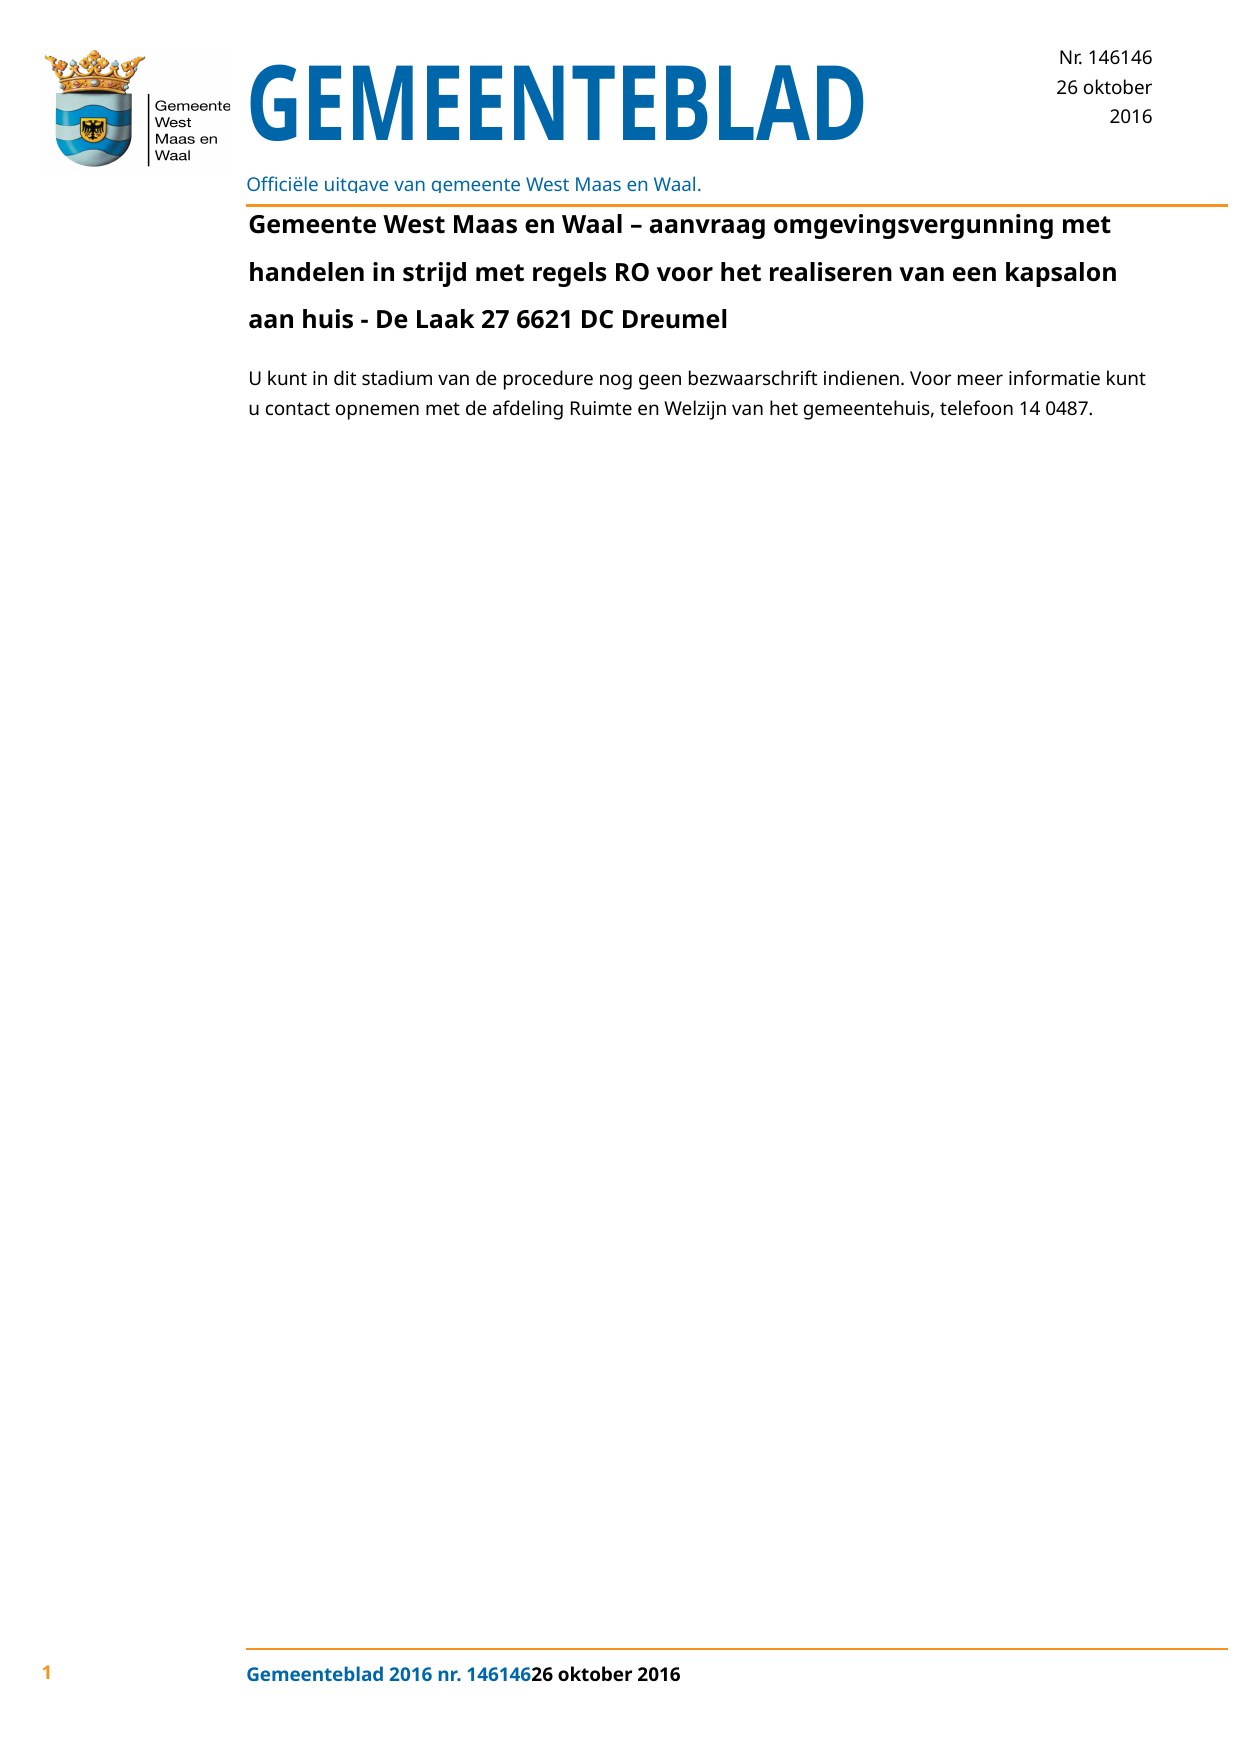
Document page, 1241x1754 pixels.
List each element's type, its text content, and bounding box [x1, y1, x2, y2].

picture [41, 47, 231, 172]
text Gemeente West Maas en Waal – aanvraag omgevingsvergunning met handelen in strijd met regels RO voor het realiseren van een kapsalon aan huis - De Laak 27 6621 DC Dreumel [248, 207, 1152, 336]
text U kunt in dit stadium van de procedure nog geen bezwaarschrift indienen. Voor meer informatie kunt u contact opnemen met de afdeling Ruimte en Welzijn van het gemeentehuis, telefoon 14 0487. [248, 366, 1152, 421]
